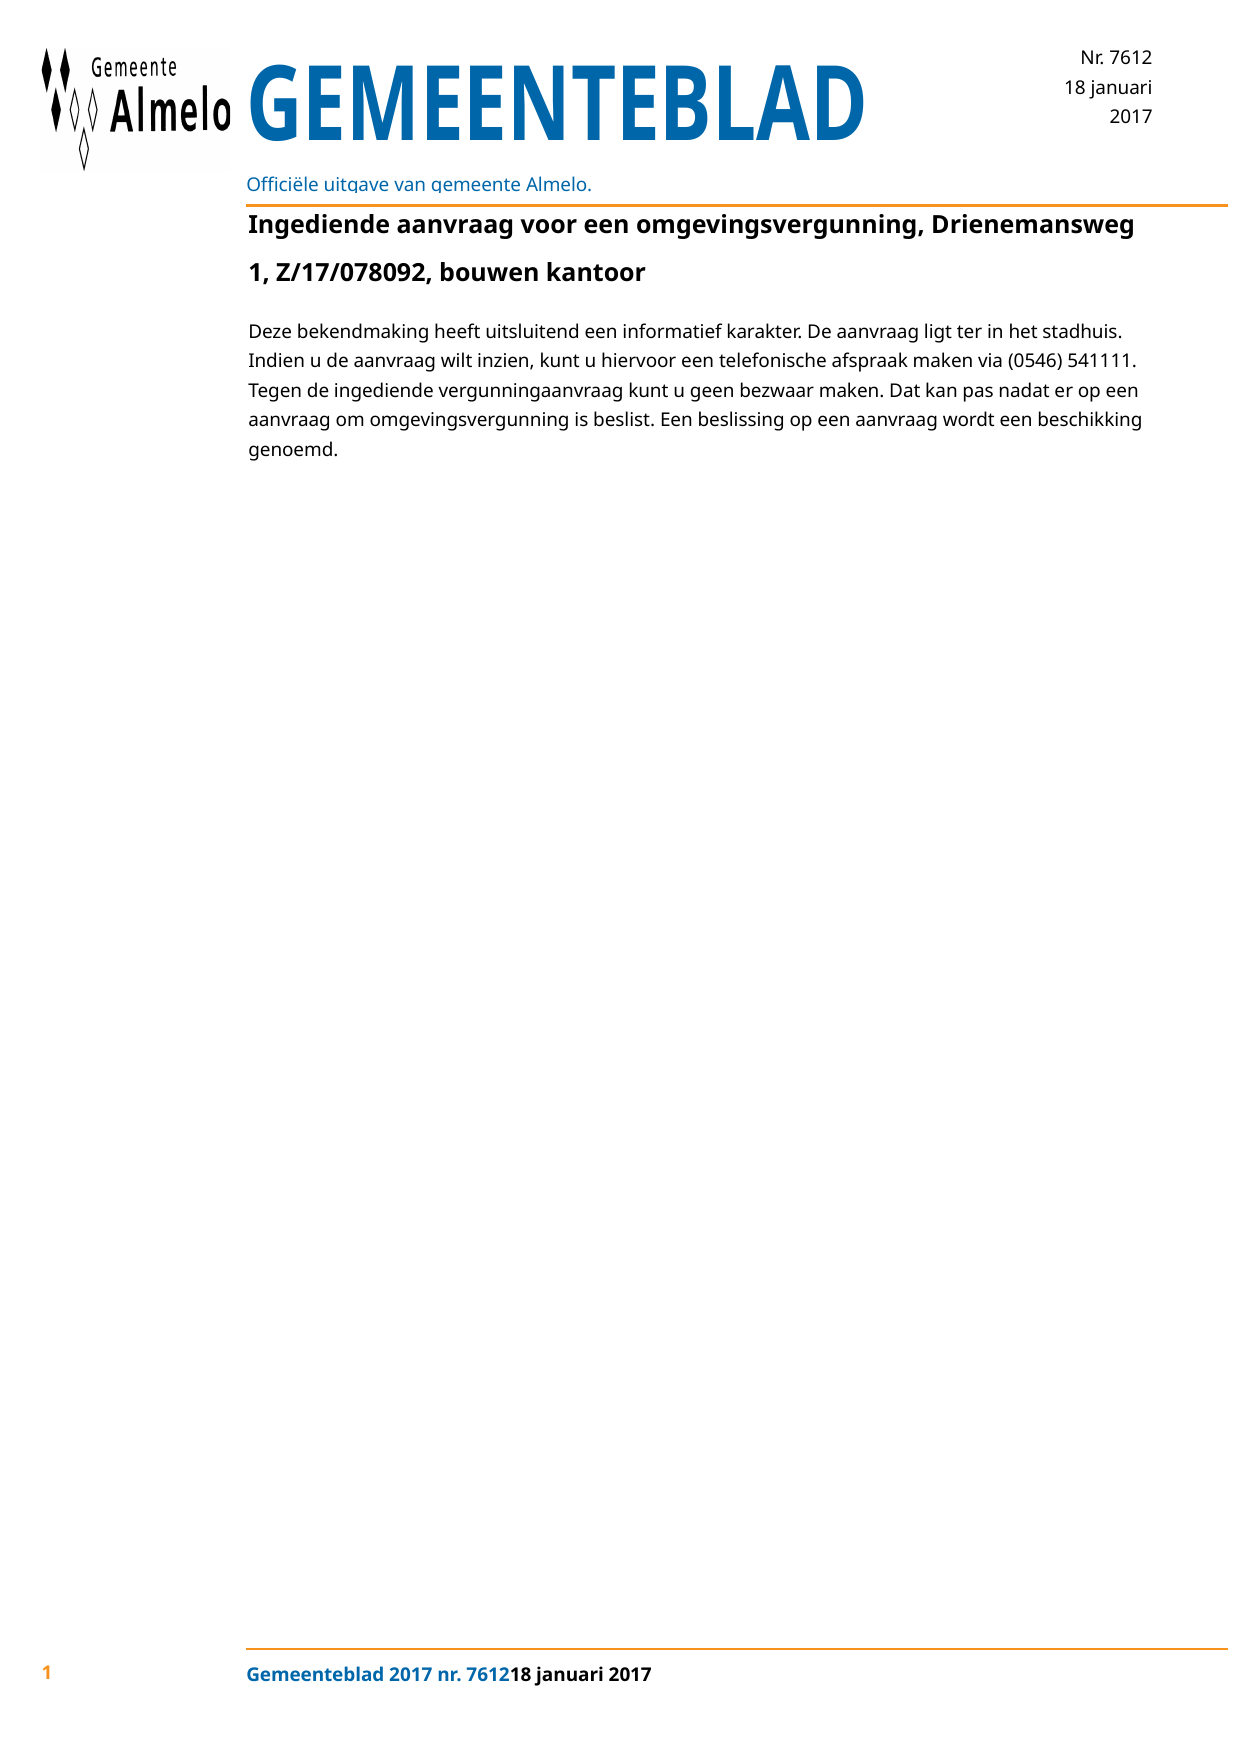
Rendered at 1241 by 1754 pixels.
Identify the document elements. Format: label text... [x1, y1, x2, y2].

text Deze bekendmaking heeft uitsluitend een informatief karakter. De aanvraag ligt ter in het stadhuis. Indien u de aanvraag wilt inzien, kunt u hiervoor een telefonische afspraak maken via (0546) 541111. Tegen de ingediende vergunningaanvraag kunt u geen bezwaar maken. Dat kan pas nadat er op een aanvraag om omgevingsvergunning is beslist. Een beslissing op een aanvraag wordt een beschikking genoemd. [248, 318, 1152, 462]
text Ingediende aanvraag voor een omgevingsvergunning, Drienemansweg 1, Z/17/078092, bouwen kantoor [248, 207, 1152, 288]
picture [41, 47, 231, 172]
